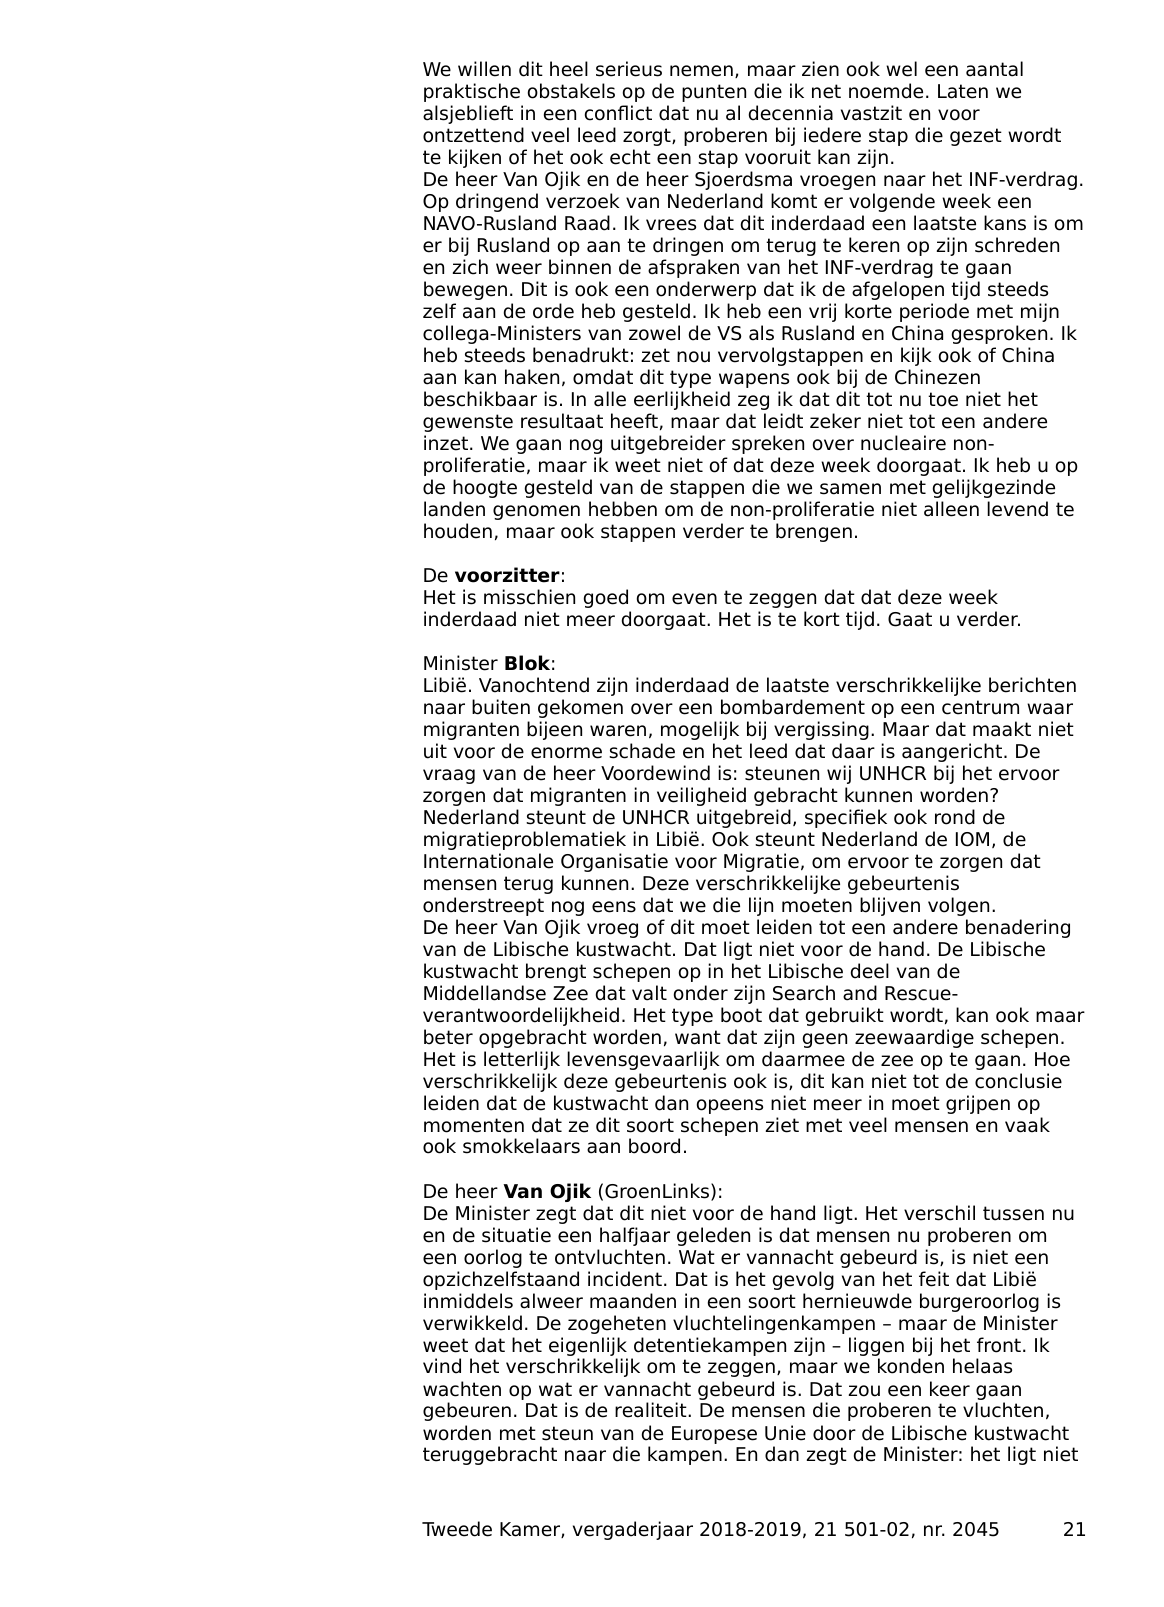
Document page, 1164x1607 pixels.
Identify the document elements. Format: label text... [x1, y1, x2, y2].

text De voorzitter: [422, 565, 1087, 587]
text Het is misschien goed om even te zeggen dat dat deze week inderdaad niet meer doorgaat. Het is te kort tijd. Gaat u verder. [422, 587, 1087, 631]
text De heer Van Ojik en de heer Sjoerdsma vroegen naar het INF-verdrag. Op dringend verzoek van Nederland komt er volgende week een NAVO-Rusland Raad. Ik vrees dat dit inderdaad een laatste kans is om er bij Rusland op aan te dringen om terug te keren op zijn schreden en zich weer binnen de afspraken van het INF-verdrag te gaan bewegen. Dit is ook een onderwerp dat ik de afgelopen tijd steeds zelf aan de orde heb gesteld. Ik heb een vrij korte periode met mijn collega-Ministers van zowel de VS als Rusland en China gesproken. Ik heb steeds benadrukt: zet nou vervolgstappen en kijk ook of China aan kan haken, omdat dit type wapens ook bij de Chinezen beschikbaar is. In alle eerlijkheid zeg ik dat dit tot nu toe niet het gewenste resultaat heeft, maar dat leidt zeker niet tot een andere inzet. We gaan nog uitgebreider spreken over nucleaire non-proliferatie, maar ik weet niet of dat deze week doorgaat. Ik heb u op de hoogte gesteld van de stappen die we samen met gelijkgezinde landen genomen hebben om de non-proliferatie niet alleen levend te houden, maar ook stappen verder te brengen. [422, 169, 1087, 543]
text We willen dit heel serieus nemen, maar zien ook wel een aantal praktische obstakels op de punten die ik net noemde. Laten we alsjeblieft in een conflict dat nu al decennia vastzit en voor ontzettend veel leed zorgt, proberen bij iedere stap die gezet wordt te kijken of het ook echt een stap vooruit kan zijn. [422, 59, 1087, 169]
text De Minister zegt dat dit niet voor de hand ligt. Het verschil tussen nu en de situatie een halfjaar geleden is dat mensen nu proberen om een oorlog te ontvluchten. Wat er vannacht gebeurd is, is niet een opzichzelfstaand incident. Dat is het gevolg van het feit dat Libië inmiddels alweer maanden in een soort hernieuwde burgeroorlog is verwikkeld. De zogeheten vluchtelingenkampen – maar de Minister weet dat het eigenlijk detentiekampen zijn – liggen bij het front. Ik vind het verschrikkelijk om te zeggen, maar we konden helaas wachten op wat er vannacht gebeurd is. Dat zou een keer gaan gebeuren. Dat is de realiteit. De mensen die proberen te vluchten, worden met steun van de Europese Unie door de Libische kustwacht teruggebracht naar die kampen. En dan zegt de Minister: het ligt niet [422, 1203, 1087, 1466]
text De heer Van Ojik (GroenLinks): [422, 1181, 1087, 1203]
text De heer Van Ojik vroeg of dit moet leiden tot een andere benadering van de Libische kustwacht. Dat ligt niet voor de hand. De Libische kustwacht brengt schepen op in het Libische deel van de Middellandse Zee dat valt onder zijn Search and Rescue-verantwoordelijkheid. Het type boot dat gebruikt wordt, kan ook maar beter opgebracht worden, want dat zijn geen zeewaardige schepen. Het is letterlijk levensgevaarlijk om daarmee de zee op te gaan. Hoe verschrikkelijk deze gebeurtenis ook is, dit kan niet tot de conclusie leiden dat de kustwacht dan opeens niet meer in moet grijpen op momenten dat ze dit soort schepen ziet met veel mensen en vaak ook smokkelaars aan boord. [422, 917, 1087, 1158]
text Minister Blok: [422, 653, 1087, 675]
text Libië. Vanochtend zijn inderdaad de laatste verschrikkelijke berichten naar buiten gekomen over een bombardement op een centrum waar migranten bijeen waren, mogelijk bij vergissing. Maar dat maakt niet uit voor de enorme schade en het leed dat daar is aangericht. De vraag van de heer Voordewind is: steunen wij UNHCR bij het ervoor zorgen dat migranten in veiligheid gebracht kunnen worden? Nederland steunt de UNHCR uitgebreid, specifiek ook rond de migratieproblematiek in Libië. Ook steunt Nederland de IOM, de Internationale Organisatie voor Migratie, om ervoor te zorgen dat mensen terug kunnen. Deze verschrikkelijke gebeurtenis onderstreept nog eens dat we die lijn moeten blijven volgen. [422, 675, 1087, 917]
